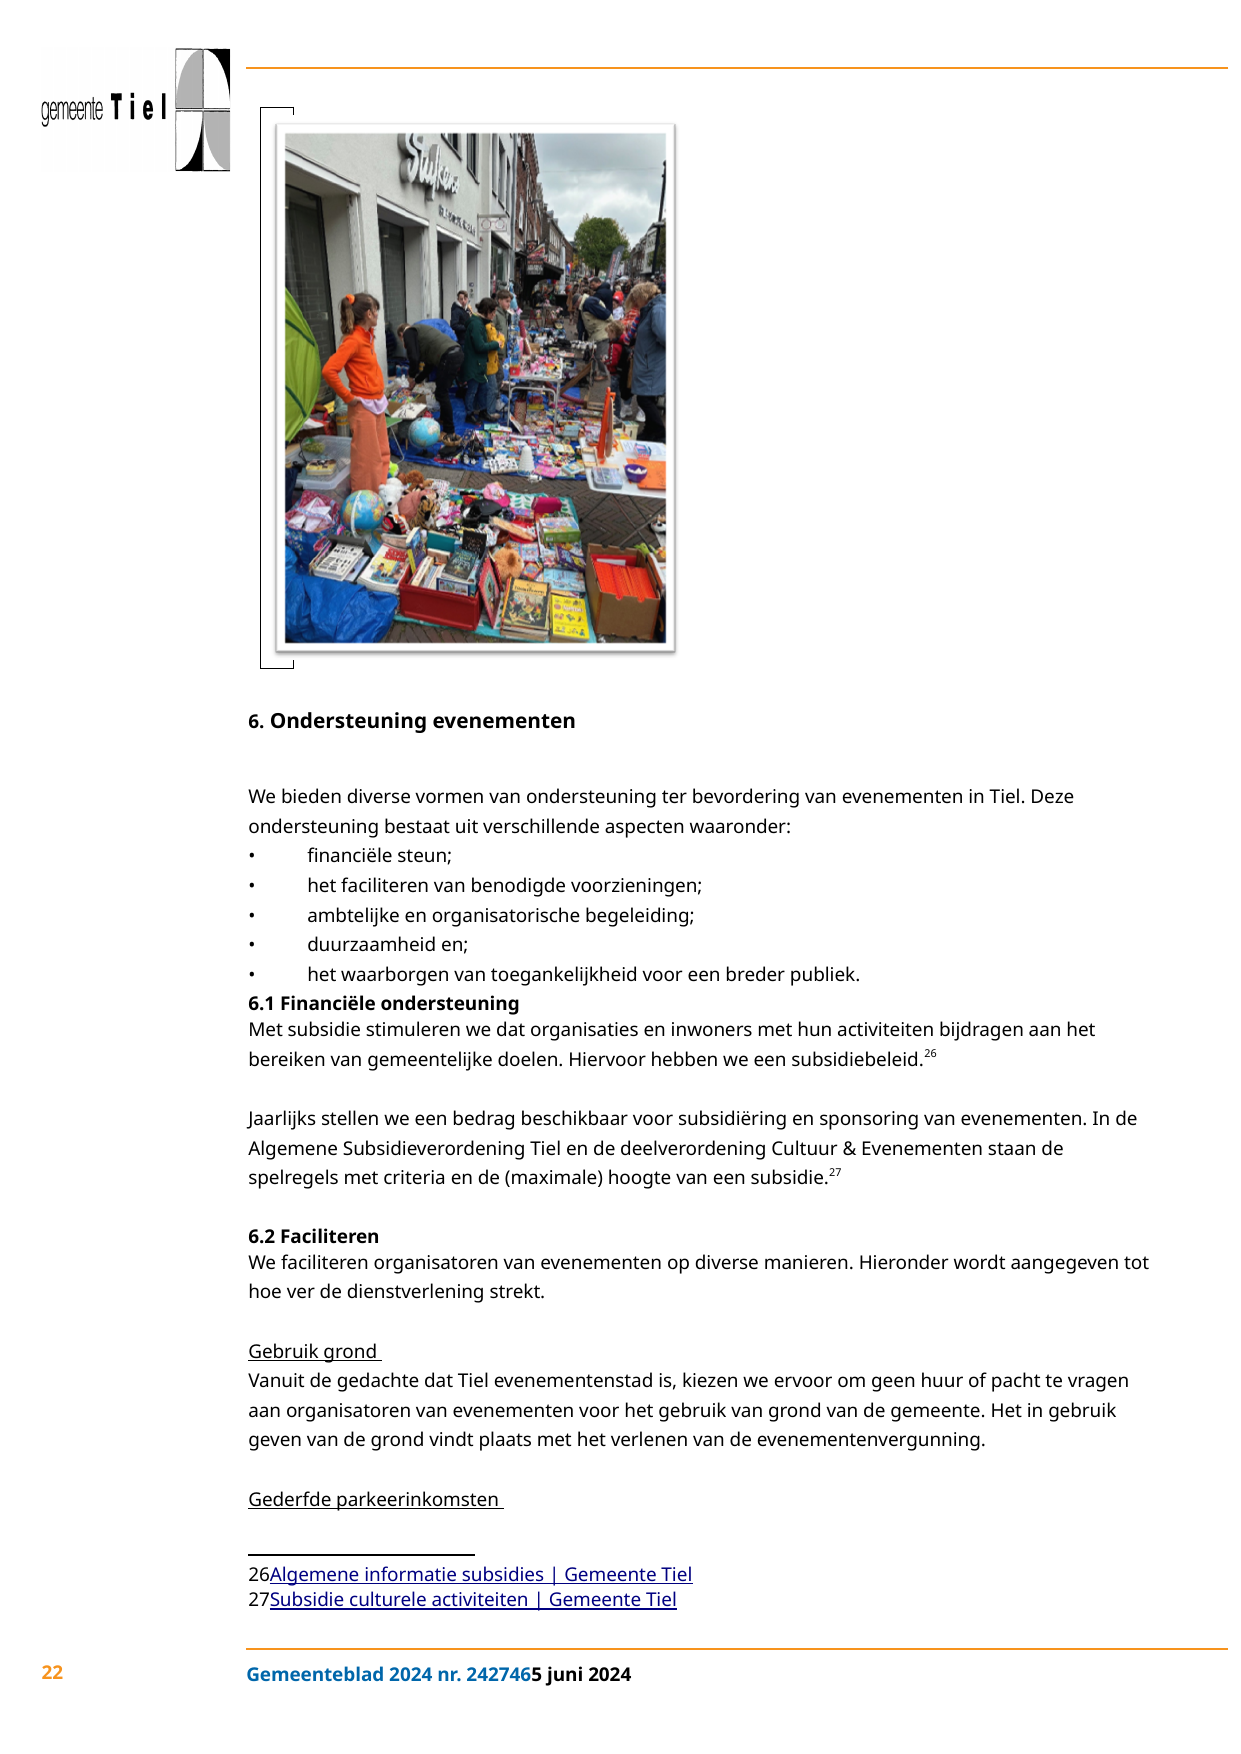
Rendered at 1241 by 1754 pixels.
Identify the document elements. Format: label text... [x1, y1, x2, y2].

list duurzaamheid en; [248, 931, 1152, 957]
text 6.1 Financiële ondersteuning [248, 991, 1152, 1016]
list het waarborgen van toegankelijkheid voor een breder publiek. [248, 961, 1152, 987]
text Vanuit de gedachte dat Tiel evenementenstad is, kiezen we ervoor om geen huur of pacht te vragen aan organisatoren van evenementen voor het gebruik van grond van de gemeente. Het in gebruik geven van de grond vindt plaats met het verlenen van de evenementenvergunning. [248, 1367, 1152, 1452]
text Algemene informatie subsidies | Gemeente Tiel [248, 1561, 1152, 1586]
list ambtelijke en organisatorische begeleiding; [248, 902, 1152, 928]
text Subsidie culturele activiteiten | Gemeente Tiel [248, 1586, 1152, 1612]
text 6. Ondersteuning evenementen [248, 706, 1152, 734]
text Gederfde parkeerinkomsten [248, 1486, 1152, 1512]
text We bieden diverse vormen van ondersteuning ter bevordering van evenementen in Tiel. Deze ondersteuning bestaat uit verschillende aspecten waaronder: [248, 783, 1152, 839]
text 6.2 Faciliteren [248, 1223, 1152, 1249]
list het faciliteren van benodigde voorzieningen; [248, 872, 1152, 898]
text Gebruik grond [248, 1338, 1152, 1364]
text We faciliteren organisatoren van evenementen op diverse manieren. Hieronder wordt aangegeven tot hoe ver de dienstverlening strekt. [248, 1249, 1152, 1304]
picture [41, 47, 231, 172]
text Met subsidie stimuleren we dat organisaties en inwoners met hun activiteiten bijdragen aan het bereiken van gemeentelijke doelen. Hiervoor hebben we een subsidiebeleid. [248, 1016, 1152, 1072]
picture [268, 115, 682, 660]
list financiële steun; [248, 843, 1152, 868]
text Jaarlijks stellen we een bedrag beschikbaar voor subsidiëring en sponsoring van evenementen. In de Algemene Subsidieverordening Tiel en de deelverordening Cultuur & Evenementen staan de spelregels met criteria en de (maximale) hoogte van een subsidie. [248, 1105, 1152, 1190]
